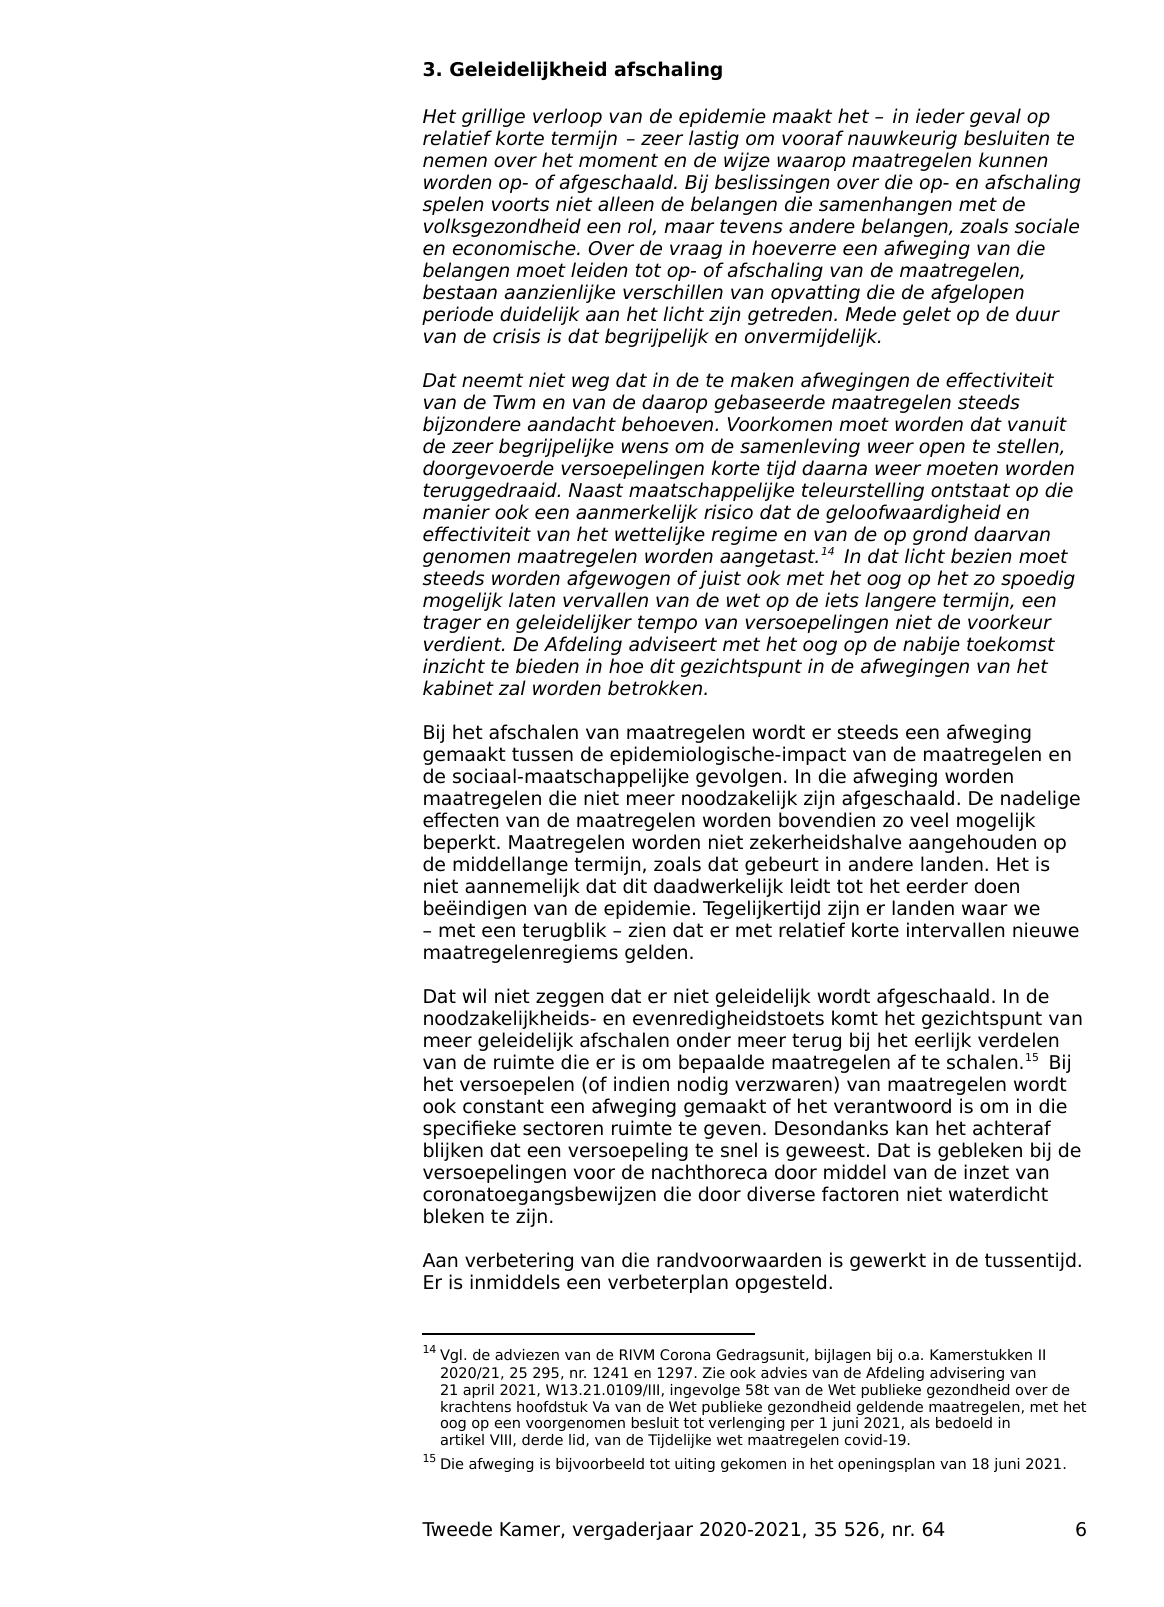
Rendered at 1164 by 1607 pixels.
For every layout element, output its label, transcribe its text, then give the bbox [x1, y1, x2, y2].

text Vgl. de adviezen van de RIVM Corona Gedragsunit, bijlagen bij o.a. Kamerstukken II 2020/21, 25 295, nr. 1241 en 1297. Zie ook advies van de Afdeling advisering van 21 april 2021, W13.21.0109/III, ingevolge 58t van de Wet publieke gezondheid over de krachtens hoofdstuk Va van de Wet publieke gezondheid geldende maatregelen, met het oog op een voorgenomen besluit tot verlenging per 1 juni 2021, als bedoeld in artikel VIII, derde lid, van de Tijdelijke wet maatregelen covid-19. [422, 1343, 1087, 1449]
text Dat neemt niet weg dat in de te maken afwegingen de effectiviteit van de Twm en van de daarop gebaseerde maatregelen steeds bijzondere aandacht behoeven. Voorkomen moet worden dat vanuit de zeer begrijpelijke wens om de samenleving weer open te stellen, doorgevoerde versoepelingen korte tijd daarna weer moeten worden teruggedraaid. Naast maatschappelijke teleurstelling ontstaat op die manier ook een aanmerkelijk risico dat de geloofwaardigheid en effectiviteit van het wettelijke regime en van de op grond daarvan genomen maatregelen worden aangetast. In dat licht bezien moet steeds worden afgewogen of juist ook met het oog op het zo spoedig mogelijk laten vervallen van de wet op de iets langere termijn, een trager en geleidelijker tempo van versoepelingen niet de voorkeur verdient. De Afdeling adviseert met het oog op de nabije toekomst inzicht te bieden in hoe dit gezichtspunt in de afwegingen van het kabinet zal worden betrokken. [422, 370, 1087, 700]
text Bij het afschalen van maatregelen wordt er steeds een afweging gemaakt tussen de epidemiologische-impact van de maatregelen en de sociaal-maatschappelijke gevolgen. In die afweging worden maatregelen die niet meer noodzakelijk zijn afgeschaald. De nadelige effecten van de maatregelen worden bovendien zo veel mogelijk beperkt. Maatregelen worden niet zekerheidshalve aangehouden op de middellange termijn, zoals dat gebeurt in andere landen. Het is niet aannemelijk dat dit daadwerkelijk leidt tot het eerder doen beëindigen van de epidemie. Tegelijkertijd zijn er landen waar we – met een terugblik – zien dat er met relatief korte intervallen nieuwe maatregelenregiems gelden. [422, 722, 1087, 964]
text Het grillige verloop van de epidemie maakt het – in ieder geval op relatief korte termijn – zeer lastig om vooraf nauwkeurig besluiten te nemen over het moment en de wijze waarop maatregelen kunnen worden op- of afgeschaald. Bij beslissingen over die op- en afschaling spelen voorts niet alleen de belangen die samenhangen met de volksgezondheid een rol, maar tevens andere belangen, zoals sociale en economische. Over de vraag in hoeverre een afweging van die belangen moet leiden tot op- of afschaling van de maatregelen, bestaan aanzienlijke verschillen van opvatting die de afgelopen periode duidelijk aan het licht zijn getreden. Mede gelet op de duur van de crisis is dat begrijpelijk en onvermijdelijk. [422, 106, 1087, 348]
subtitle 3. Geleidelijkheid afschaling [422, 59, 1087, 81]
text Die afweging is bijvoorbeeld tot uiting gekomen in het openingsplan van 18 juni 2021. [422, 1452, 1087, 1474]
text Dat wil niet zeggen dat er niet geleidelijk wordt afgeschaald. In de noodzakelijkheids- en evenredigheidstoets komt het gezichtspunt van meer geleidelijk afschalen onder meer terug bij het eerlijk verdelen van de ruimte die er is om bepaalde maatregelen af te schalen. Bij het versoepelen (of indien nodig verzwaren) van maatregelen wordt ook constant een afweging gemaakt of het verantwoord is om in die specifieke sectoren ruimte te geven. Desondanks kan het achteraf blijken dat een versoepeling te snel is geweest. Dat is gebleken bij de versoepelingen voor de nachthoreca door middel van de inzet van coronatoegangsbewijzen die door diverse factoren niet waterdicht bleken te zijn. [422, 986, 1087, 1228]
text Aan verbetering van die randvoorwaarden is gewerkt in de tussentijd. Er is inmiddels een verbeterplan opgesteld. [422, 1250, 1087, 1294]
